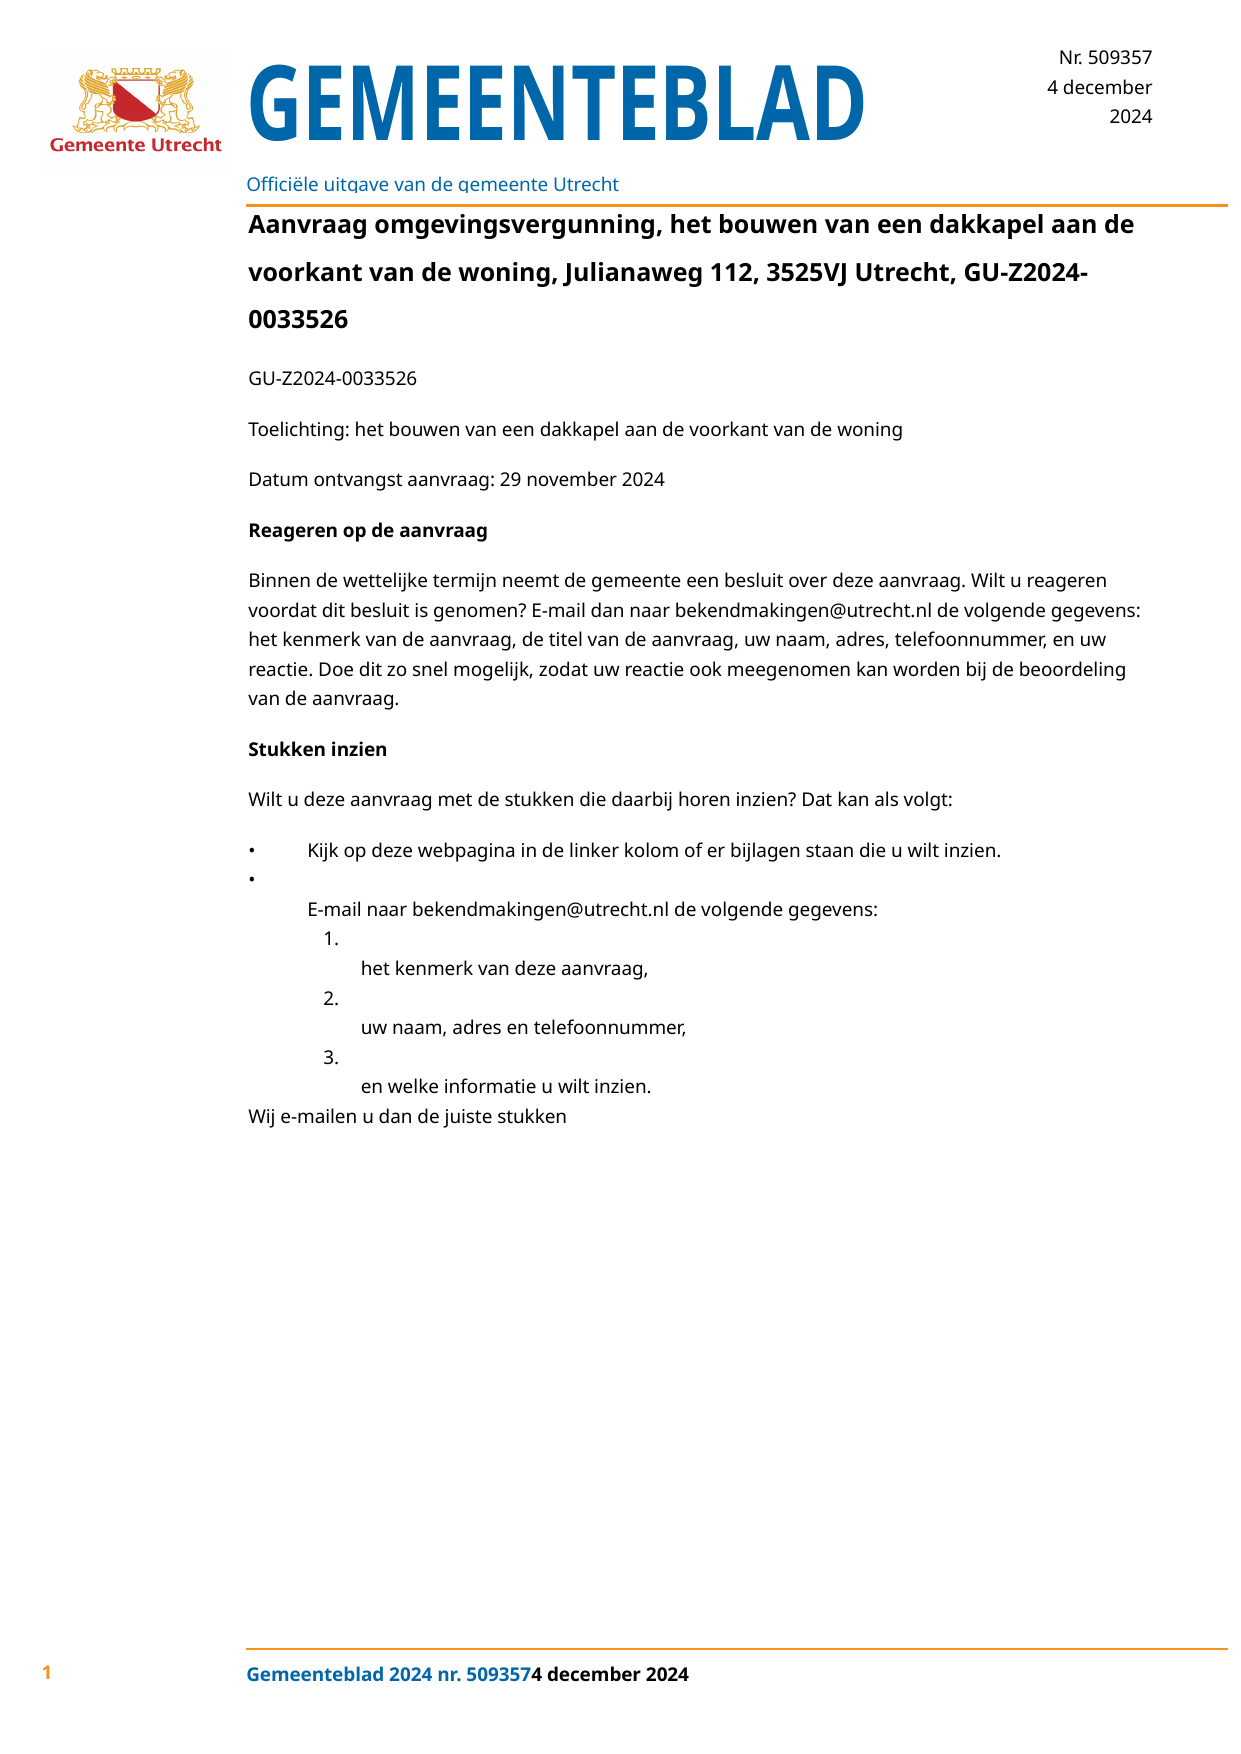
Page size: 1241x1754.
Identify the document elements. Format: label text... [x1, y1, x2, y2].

picture [41, 47, 231, 172]
list Kijk op deze webpagina in de linker kolom of er bijlagen staan die u wilt inzien. [248, 837, 1152, 862]
text Toelichting: het bouwen van een dakkapel aan de voorkant van de woning [248, 416, 1152, 442]
text Wij e-mailen u dan de juiste stukken [248, 1103, 1152, 1129]
text GU-Z2024-0033526 [248, 366, 1152, 391]
text Reageren op de aanvraag [248, 517, 1152, 542]
list en welke informatie u wilt inzien. [323, 1073, 1152, 1099]
text Stukken inzien [248, 736, 1152, 762]
list uw naam, adres en telefoonnummer, [323, 1014, 1152, 1040]
text Wilt u deze aanvraag met de stukken die daarbij horen inzien? Dat kan als volgt: [248, 786, 1152, 812]
list het kenmerk van deze aanvraag, [323, 955, 1152, 981]
text Aanvraag omgevingsvergunning, het bouwen van een dakkapel aan de voorkant van de woning, Julianaweg 112, 3525VJ Utrecht, GU-Z2024-0033526 [248, 207, 1152, 336]
list E-mail naar bekendmakingen@utrecht.nl de volgende gegevens: [248, 896, 1152, 922]
text Datum ontvangst aanvraag: 29 november 2024 [248, 466, 1152, 492]
text Binnen de wettelijke termijn neemt de gemeente een besluit over deze aanvraag. Wilt u reageren voordat dit besluit is genomen? E-mail dan naar bekendmakingen@utrecht.nl de volgende gegevens: het kenmerk van de aanvraag, de titel van de aanvraag, uw naam, adres, telefoonnummer, en uw reactie. Doe dit zo snel mogelijk, zodat uw reactie ook meegenomen kan worden bij de beoordeling van de aanvraag. [248, 567, 1152, 711]
